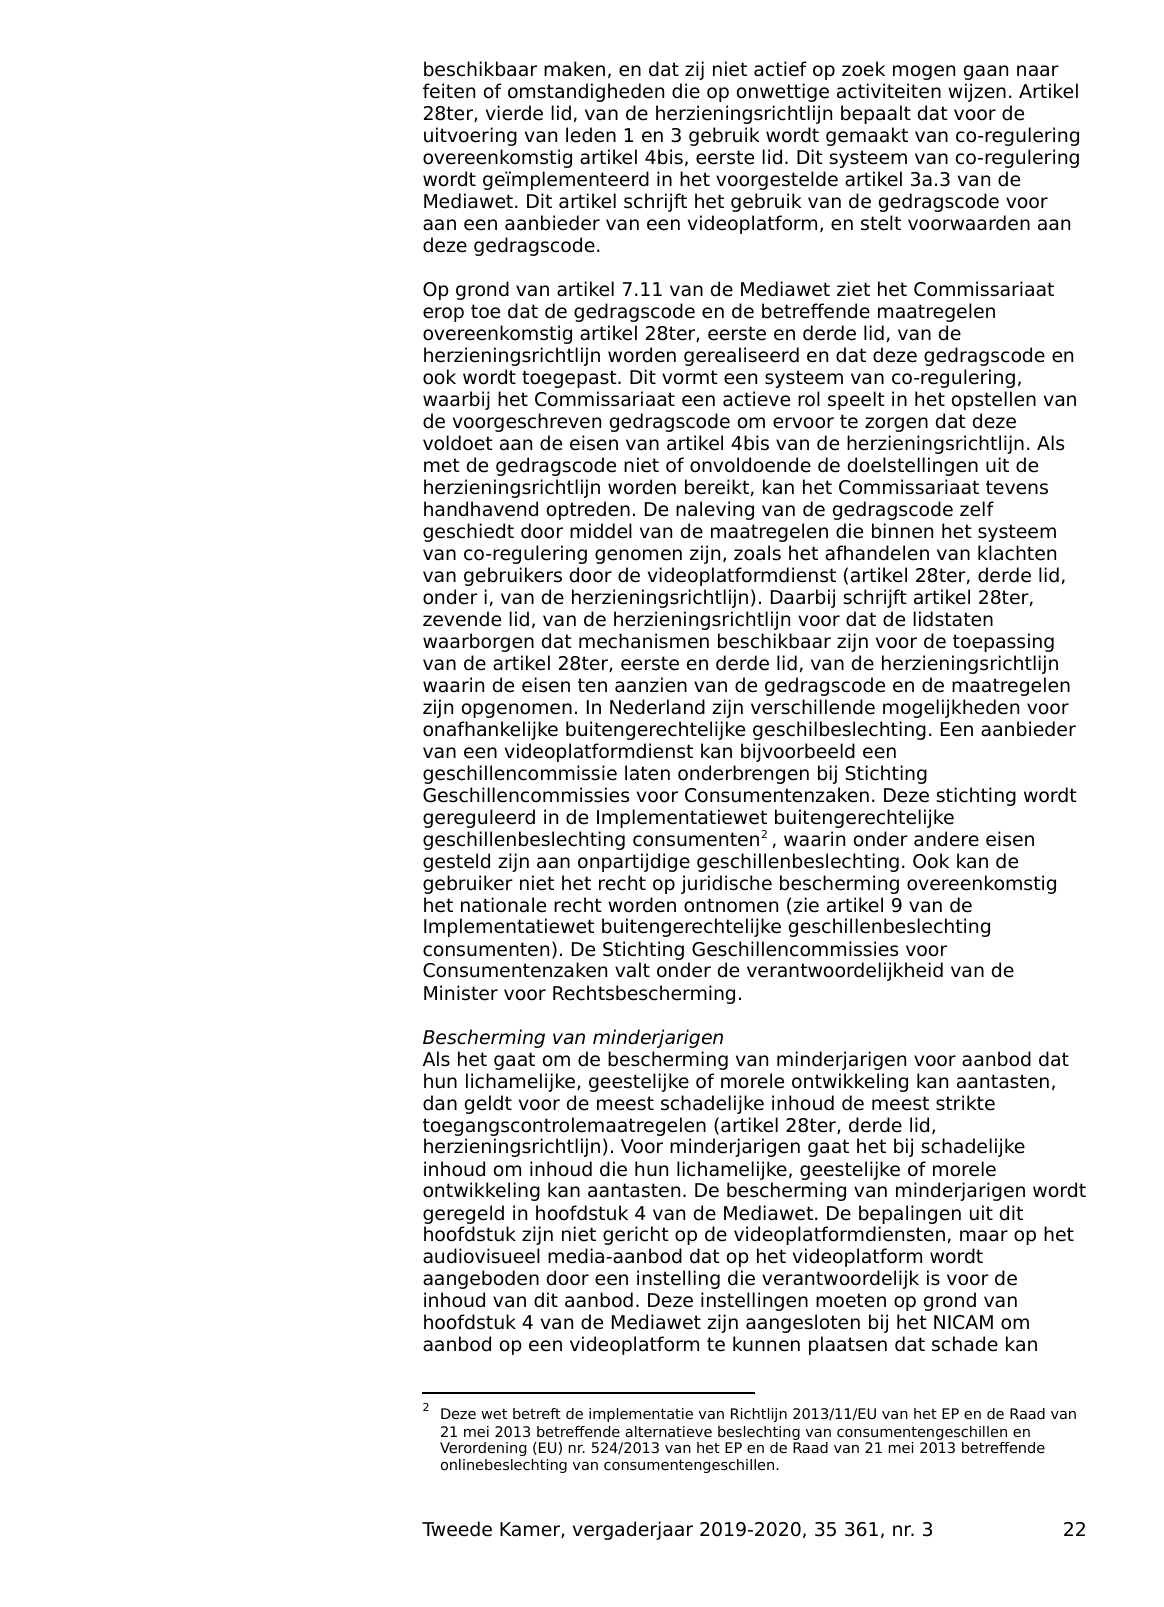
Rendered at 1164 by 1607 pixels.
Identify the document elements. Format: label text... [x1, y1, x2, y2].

subtitle Bescherming van minderjarigen [422, 1027, 1087, 1048]
text Op grond van artikel 7.11 van de Mediawet ziet het Commissariaat erop toe dat de gedragscode en de betreffende maatregelen overeenkomstig artikel 28ter, eerste en derde lid, van de herzieningsrichtlijn worden gerealiseerd en dat deze gedragscode en ook wordt toegepast. Dit vormt een systeem van co-regulering, waarbij het Commissariaat een actieve rol speelt in het opstellen van de voorgeschreven gedragscode om ervoor te zorgen dat deze voldoet aan de eisen van artikel 4bis van de herzieningsrichtlijn. Als met de gedragscode niet of onvoldoende de doelstellingen uit de herzieningsrichtlijn worden bereikt, kan het Commissariaat tevens handhavend optreden. De naleving van de gedragscode zelf geschiedt door middel van de maatregelen die binnen het systeem van co-regulering genomen zijn, zoals het afhandelen van klachten van gebruikers door de videoplatformdienst (artikel 28ter, derde lid, onder i, van de herzieningsrichtlijn). Daarbij schrijft artikel 28ter, zevende lid, van de herzieningsrichtlijn voor dat de lidstaten waarborgen dat mechanismen beschikbaar zijn voor de toepassing van de artikel 28ter, eerste en derde lid, van de herzieningsrichtlijn waarin de eisen ten aanzien van de gedragscode en de maatregelen zijn opgenomen. In Nederland zijn verschillende mogelijkheden voor onafhankelijke buitengerechtelijke geschilbeslechting. Een aanbieder van een videoplatformdienst kan bijvoorbeeld een geschillencommissie laten onderbrengen bij Stichting Geschillencommissies voor Consumentenzaken. Deze stichting wordt gereguleerd in de Implementatiewet buitengerechtelijke geschillenbeslechting consumenten, waarin onder andere eisen gesteld zijn aan onpartijdige geschillenbeslechting. Ook kan de gebruiker niet het recht op juridische bescherming overeenkomstig het nationale recht worden ontnomen (zie artikel 9 van de Implementatiewet buitengerechtelijke geschillenbeslechting consumenten). De Stichting Geschillencommissies voor Consumentenzaken valt onder de verantwoordelijkheid van de Minister voor Rechtsbescherming. [422, 279, 1087, 1004]
text Als het gaat om de bescherming van minderjarigen voor aanbod dat hun lichamelijke, geestelijke of morele ontwikkeling kan aantasten, dan geldt voor de meest schadelijke inhoud de meest strikte toegangscontrolemaatregelen (artikel 28ter, derde lid, herzieningsrichtlijn). Voor minderjarigen gaat het bij schadelijke inhoud om inhoud die hun lichamelijke, geestelijke of morele ontwikkeling kan aantasten. De bescherming van minderjarigen wordt geregeld in hoofdstuk 4 van de Mediawet. De bepalingen uit dit hoofdstuk zijn niet gericht op de videoplatformdiensten, maar op het audiovisueel media-aanbod dat op het videoplatform wordt aangeboden door een instelling die verantwoordelijk is voor de inhoud van dit aanbod. Deze instellingen moeten op grond van hoofdstuk 4 van de Mediawet zijn aangesloten bij het NICAM om aanbod op een videoplatform te kunnen plaatsen dat schade kan [422, 1048, 1087, 1356]
text Deze wet betreft de implementatie van Richtlijn 2013/11/EU van het EP en de Raad van 21 mei 2013 betreffende alternatieve beslechting van consumentengeschillen en Verordening (EU) nr. 524/2013 van het EP en de Raad van 21 mei 2013 betreffende onlinebeslechting van consumentengeschillen. [422, 1402, 1087, 1474]
text beschikbaar maken, en dat zij niet actief op zoek mogen gaan naar feiten of omstandigheden die op onwettige activiteiten wijzen. Artikel 28ter, vierde lid, van de herzieningsrichtlijn bepaalt dat voor de uitvoering van leden 1 en 3 gebruik wordt gemaakt van co-regulering overeenkomstig artikel 4bis, eerste lid. Dit systeem van co-regulering wordt geïmplementeerd in het voorgestelde artikel 3a.3 van de Mediawet. Dit artikel schrijft het gebruik van de gedragscode voor aan een aanbieder van een videoplatform, en stelt voorwaarden aan deze gedragscode. [422, 59, 1087, 257]
